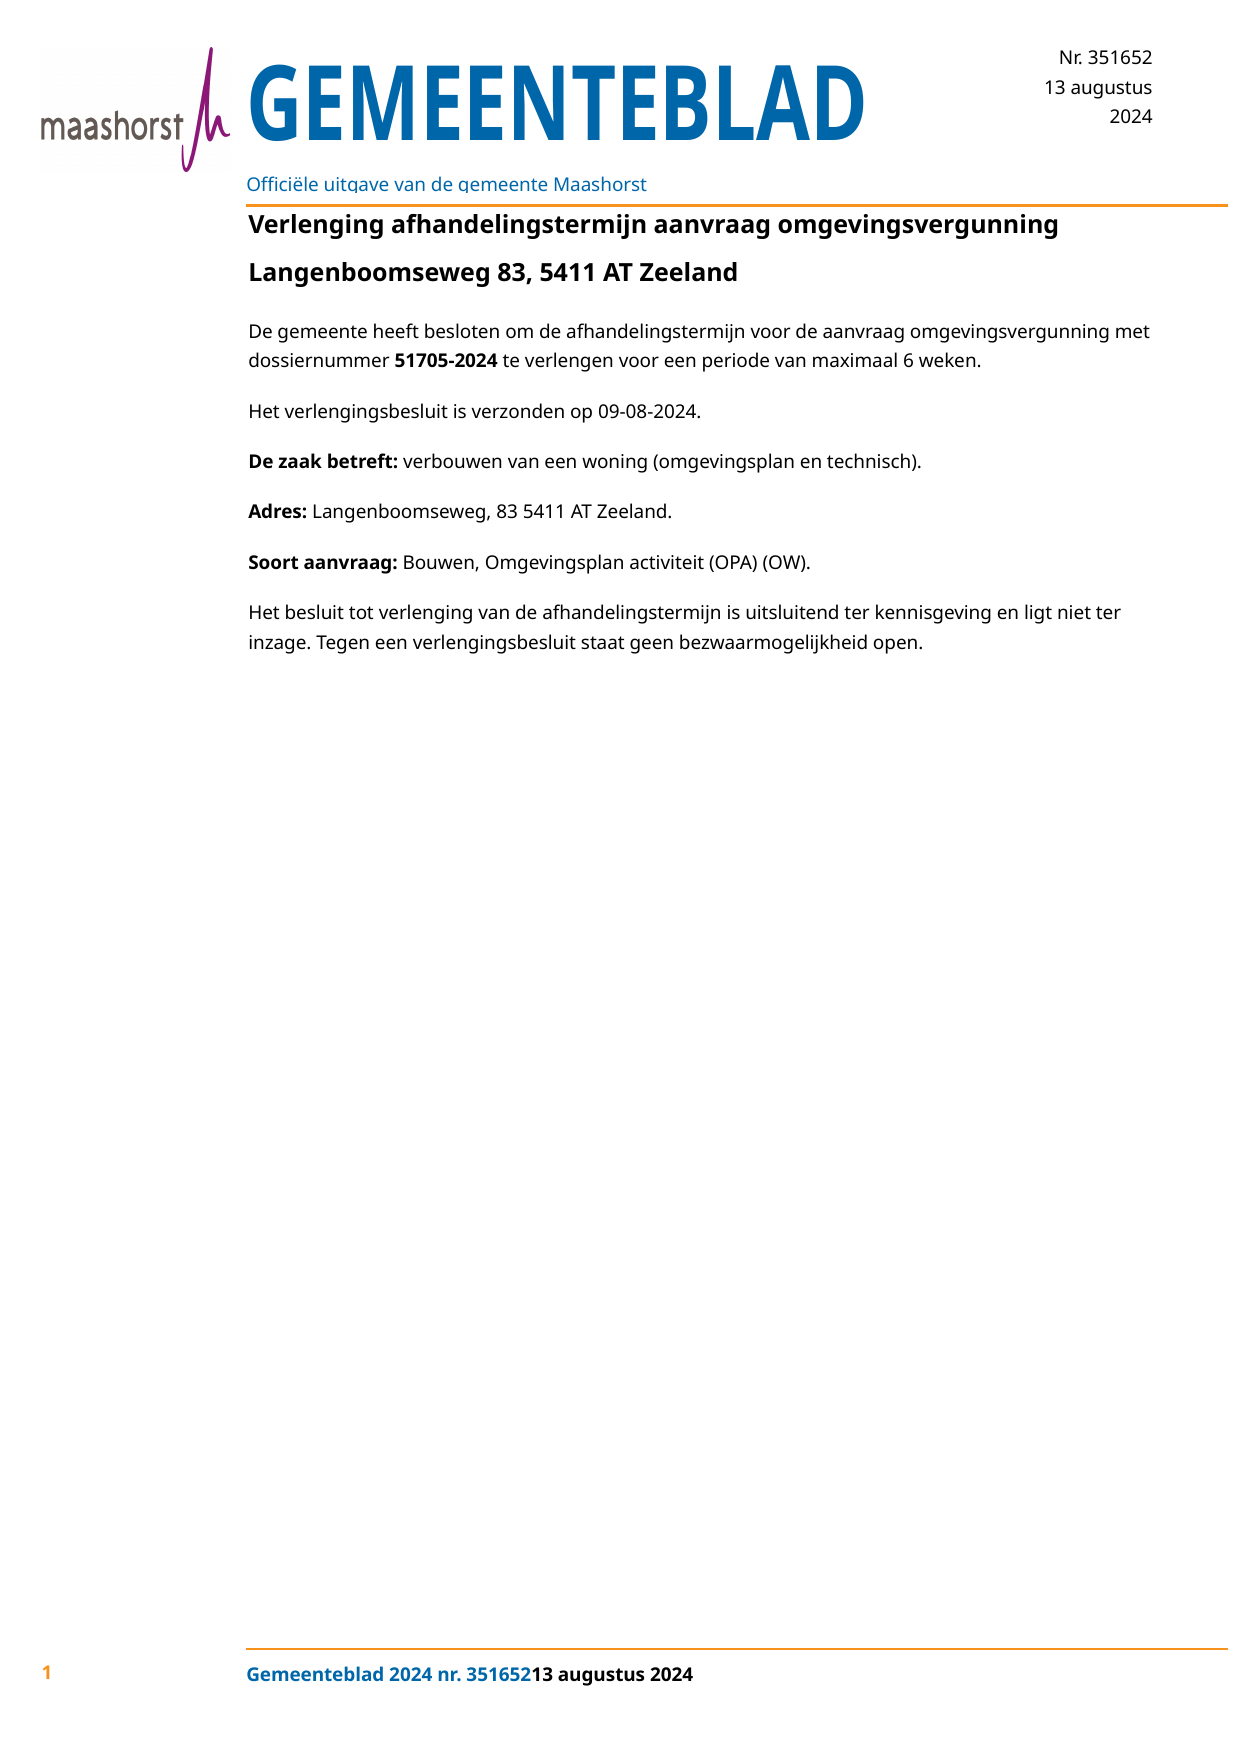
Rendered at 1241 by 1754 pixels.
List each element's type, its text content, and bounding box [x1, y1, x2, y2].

text Soort aanvraag: Bouwen, Omgevingsplan activiteit (OPA) (OW). [248, 549, 1152, 575]
text De gemeente heeft besloten om de afhandelingstermijn voor de aanvraag omgevingsvergunning met dossiernummer 51705-2024 te verlengen voor een periode van maximaal 6 weken. [248, 318, 1152, 373]
text Het besluit tot verlenging van de afhandelingstermijn is uitsluitend ter kennisgeving en ligt niet ter inzage. Tegen een verlengingsbesluit staat geen bezwaarmogelijkheid open. [248, 599, 1152, 655]
text Adres: Langenboomseweg, 83 5411 AT Zeeland. [248, 499, 1152, 524]
text Het verlengingsbesluit is verzonden op 09-08-2024. [248, 398, 1152, 424]
text Verlenging afhandelingstermijn aanvraag omgevingsvergunning Langenboomseweg 83, 5411 AT Zeeland [248, 207, 1152, 288]
picture [41, 47, 231, 172]
text De zaak betreft: verbouwen van een woning (omgevingsplan en technisch). [248, 448, 1152, 474]
